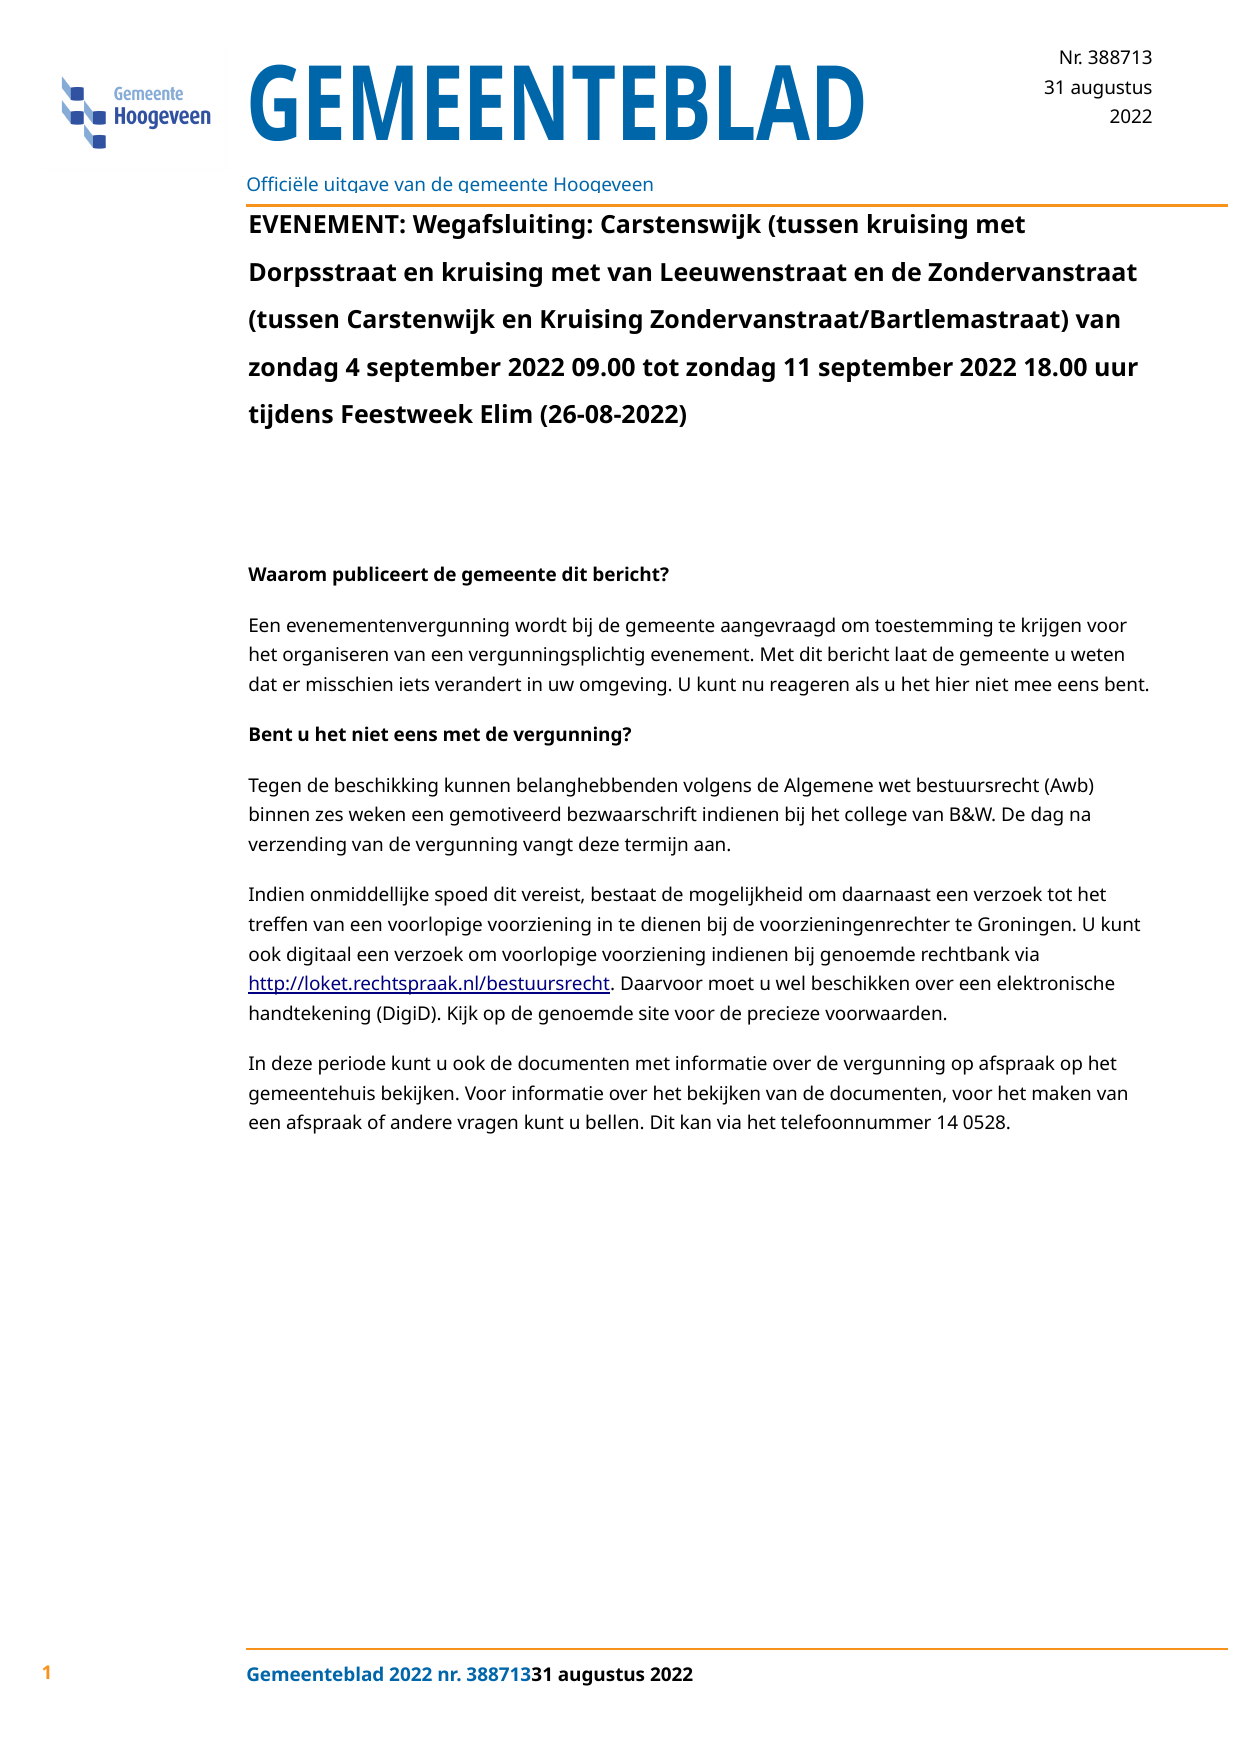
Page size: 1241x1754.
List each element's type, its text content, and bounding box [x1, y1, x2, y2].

text EVENEMENT: Wegafsluiting: Carstenswijk (tussen kruising met Dorpsstraat en kruising met van Leeuwenstraat en de Zondervanstraat (tussen Carstenwijk en Kruising Zondervanstraat/Bartlemastraat) van zondag 4 september 2022 09.00 tot zondag 11 september 2022 18.00 uur tijdens Feestweek Elim (26-08-2022) [248, 207, 1152, 431]
text Waarom publiceert de gemeente dit bericht? [248, 562, 1152, 587]
text Een evenementenvergunning wordt bij de gemeente aangevraagd om toestemming te krijgen voor het organiseren van een vergunningsplichtig evenement. Met dit bericht laat de gemeente u weten dat er misschien iets verandert in uw omgeving. U kunt nu reageren als u het hier niet mee eens bent. [248, 612, 1152, 697]
text Indien onmiddellijke spoed dit vereist, bestaat de mogelijkheid om daarnaast een verzoek tot het treffen van een voorlopige voorziening in te dienen bij de voorzieningenrechter te Groningen. U kunt ook digitaal een verzoek om voorlopige voorziening indienen bij genoemde rechtbank via http://loket.rechtspraak.nl/bestuursrecht. Daarvoor moet u wel beschikken over een elektronische handtekening (DigiD). Kijk op de genoemde site voor de precieze voorwaarden. [248, 882, 1152, 1026]
text Bent u het niet eens met de vergunning? [248, 722, 1152, 747]
text In deze periode kunt u ook de documenten met informatie over de vergunning op afspraak op het gemeentehuis bekijken. Voor informatie over het bekijken van de documenten, voor het maken van een afspraak of andere vragen kunt u bellen. Dit kan via het telefoonnummer 14 0528. [248, 1050, 1152, 1135]
text Tegen de beschikking kunnen belanghebbenden volgens de Algemene wet bestuursrecht (Awb) binnen zes weken een gemotiveerd bezwaarschrift indienen bij het college van B&W. De dag na verzending van de vergunning vangt deze termijn aan. [248, 772, 1152, 857]
picture [41, 47, 231, 172]
